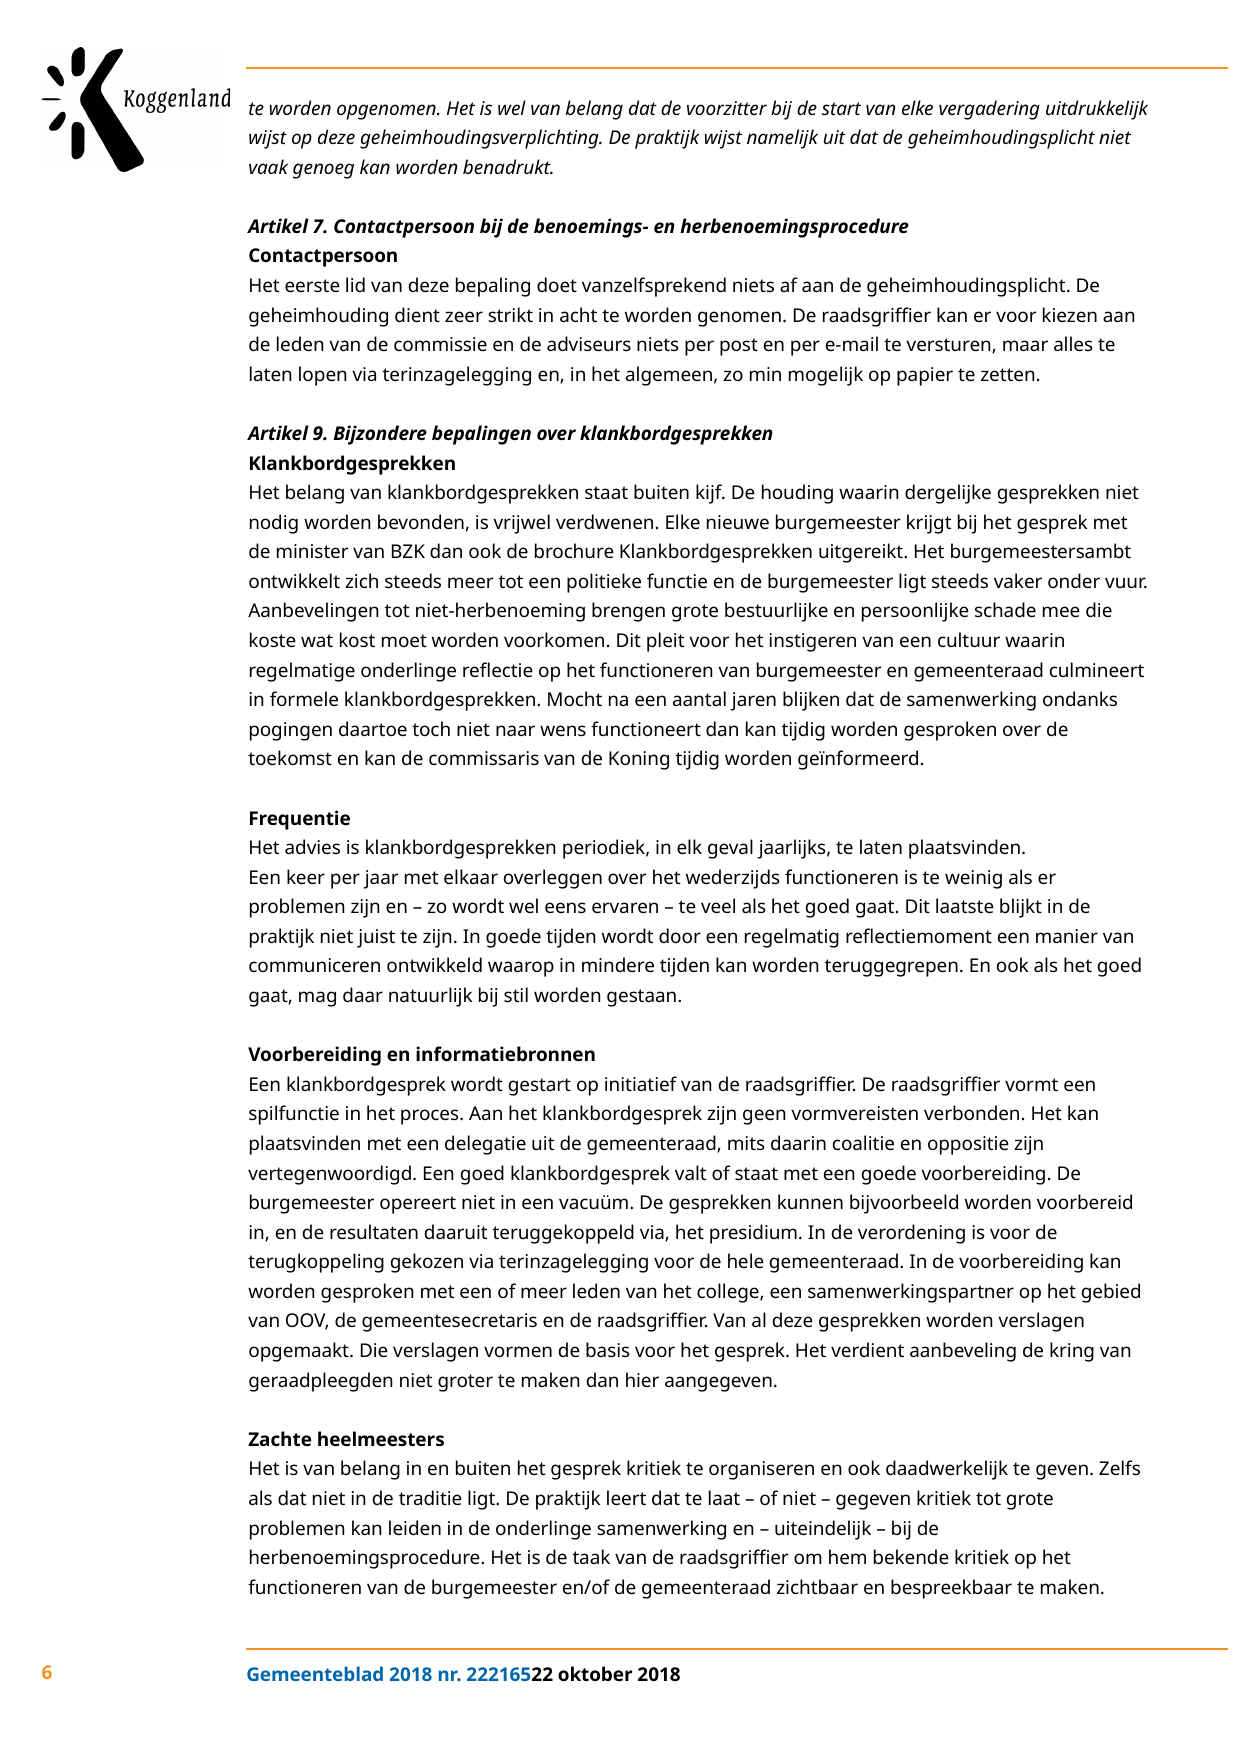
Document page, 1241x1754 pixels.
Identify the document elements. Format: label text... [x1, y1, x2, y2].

text Het is van belang in en buiten het gesprek kritiek te organiseren en ook daadwerkelijk te geven. Zelfs als dat niet in de traditie ligt. De praktijk leert dat te laat – of niet – gegeven kritiek tot grote problemen kan leiden in de onderlinge samenwerking en – uiteindelijk – bij de herbenoemingsprocedure. Het is de taak van de raadsgriffier om hem bekende kritiek op het functioneren van de burgemeester en/of de gemeenteraad zichtbaar en bespreekbaar te maken. [248, 1456, 1152, 1600]
text Het eerste lid van deze bepaling doet vanzelfsprekend niets af aan de geheimhoudingsplicht. De geheimhouding dient zeer strikt in acht te worden genomen. De raadsgriffier kan er voor kiezen aan de leden van de commissie en de adviseurs niets per post en per e-mail te versturen, maar alles te laten lopen via terinzagelegging en, in het algemeen, zo min mogelijk op papier te zetten. [248, 272, 1152, 387]
text te worden opgenomen. Het is wel van belang dat de voorzitter bij de start van elke vergadering uitdrukkelijk wijst op deze geheimhoudingsverplichting. De praktijk wijst namelijk uit dat de geheimhoudingsplicht niet vaak genoeg kan worden benadrukt. [248, 95, 1152, 180]
text Artikel 9. Bijzondere bepalingen over klankbordgesprekken [248, 420, 1152, 446]
text Een keer per jaar met elkaar overleggen over het wederzijds functioneren is te weinig als er problemen zijn en – zo wordt wel eens ervaren – te veel als het goed gaat. Dit laatste blijkt in de praktijk niet juist te zijn. In goede tijden wordt door een regelmatig reflectiemoment een manier van communiceren ontwikkeld waarop in mindere tijden kan worden teruggegrepen. En ook als het goed gaat, mag daar natuurlijk bij stil worden gestaan. [248, 864, 1152, 1008]
text Het belang van klankbordgesprekken staat buiten kijf. De houding waarin dergelijke gesprekken niet nodig worden bevonden, is vrijwel verdwenen. Elke nieuwe burgemeester krijgt bij het gesprek met de minister van BZK dan ook de brochure Klankbordgesprekken uitgereikt. Het burgemeestersambt ontwikkelt zich steeds meer tot een politieke functie en de burgemeester ligt steeds vaker onder vuur. Aanbevelingen tot niet-herbenoeming brengen grote bestuurlijke en persoonlijke schade mee die koste wat kost moet worden voorkomen. Dit pleit voor het instigeren van een cultuur waarin regelmatige onderlinge reflectie op het functioneren van burgemeester en gemeenteraad culmineert in formele klankbordgesprekken. Mocht na een aantal jaren blijken dat de samenwerking ondanks pogingen daartoe toch niet naar wens functioneert dan kan tijdig worden gesproken over de toekomst en kan de commissaris van de Koning tijdig worden geïnformeerd. [248, 479, 1152, 771]
text Frequentie [248, 805, 1152, 831]
text Voorbereiding en informatiebronnen [248, 1041, 1152, 1067]
text Klankbordgesprekken [248, 450, 1152, 476]
text Zachte heelmeesters [248, 1426, 1152, 1452]
text Contactpersoon [248, 243, 1152, 268]
text Artikel 7. Contactpersoon bij de benoemings- en herbenoemingsprocedure [248, 213, 1152, 239]
text Het advies is klankbordgesprekken periodiek, in elk geval jaarlijks, te laten plaatsvinden. [248, 834, 1152, 860]
text Een klankbordgesprek wordt gestart op initiatief van de raadsgriffier. De raadsgriffier vormt een spilfunctie in het proces. Aan het klankbordgesprek zijn geen vormvereisten verbonden. Het kan plaatsvinden met een delegatie uit de gemeenteraad, mits daarin coalitie en oppositie zijn vertegenwoordigd. Een goed klankbordgesprek valt of staat met een goede voorbereiding. De burgemeester opereert niet in een vacuüm. De gesprekken kunnen bijvoorbeeld worden voorbereid in, en de resultaten daaruit teruggekoppeld via, het presidium. In de verordening is voor de terugkoppeling gekozen via terinzagelegging voor de hele gemeenteraad. In de voorbereiding kan worden gesproken met een of meer leden van het college, een samenwerkingspartner op het gebied van OOV, de gemeentesecretaris en de raadsgriffier. Van al deze gesprekken worden verslagen opgemaakt. Die verslagen vormen de basis voor het gesprek. Het verdient aanbeveling de kring van geraadpleegden niet groter te maken dan hier aangegeven. [248, 1071, 1152, 1393]
picture [41, 47, 231, 172]
